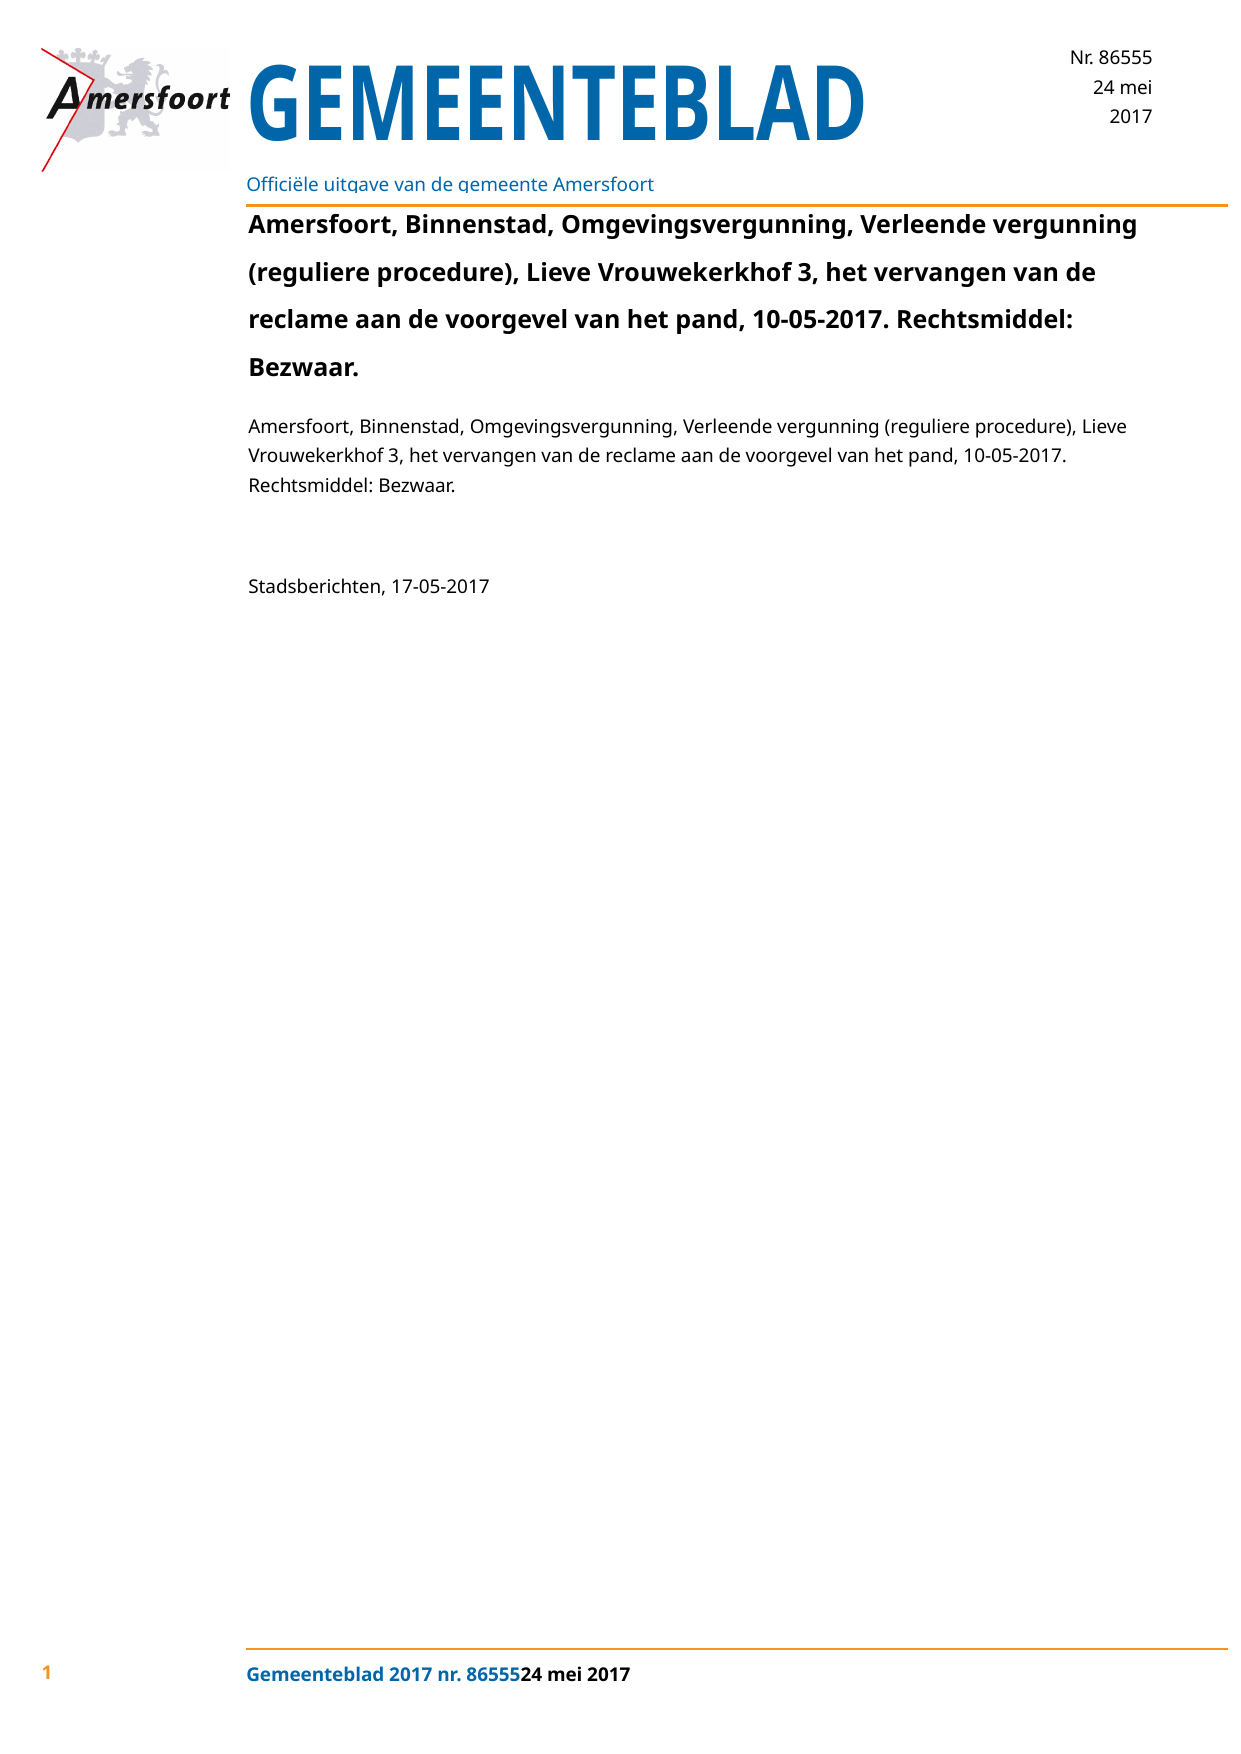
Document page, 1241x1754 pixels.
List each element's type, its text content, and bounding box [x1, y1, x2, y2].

text Amersfoort, Binnenstad, Omgevingsvergunning, Verleende vergunning (reguliere procedure), Lieve Vrouwekerkhof 3, het vervangen van de reclame aan de voorgevel van het pand, 10-05-2017. Rechtsmiddel: Bezwaar. [248, 413, 1152, 498]
text Stadsberichten, 17-05-2017 [248, 573, 1152, 599]
picture [41, 47, 231, 172]
text Amersfoort, Binnenstad, Omgevingsvergunning, Verleende vergunning (reguliere procedure), Lieve Vrouwekerkhof 3, het vervangen van de reclame aan de voorgevel van het pand, 10-05-2017. Rechtsmiddel: Bezwaar. [248, 207, 1152, 384]
